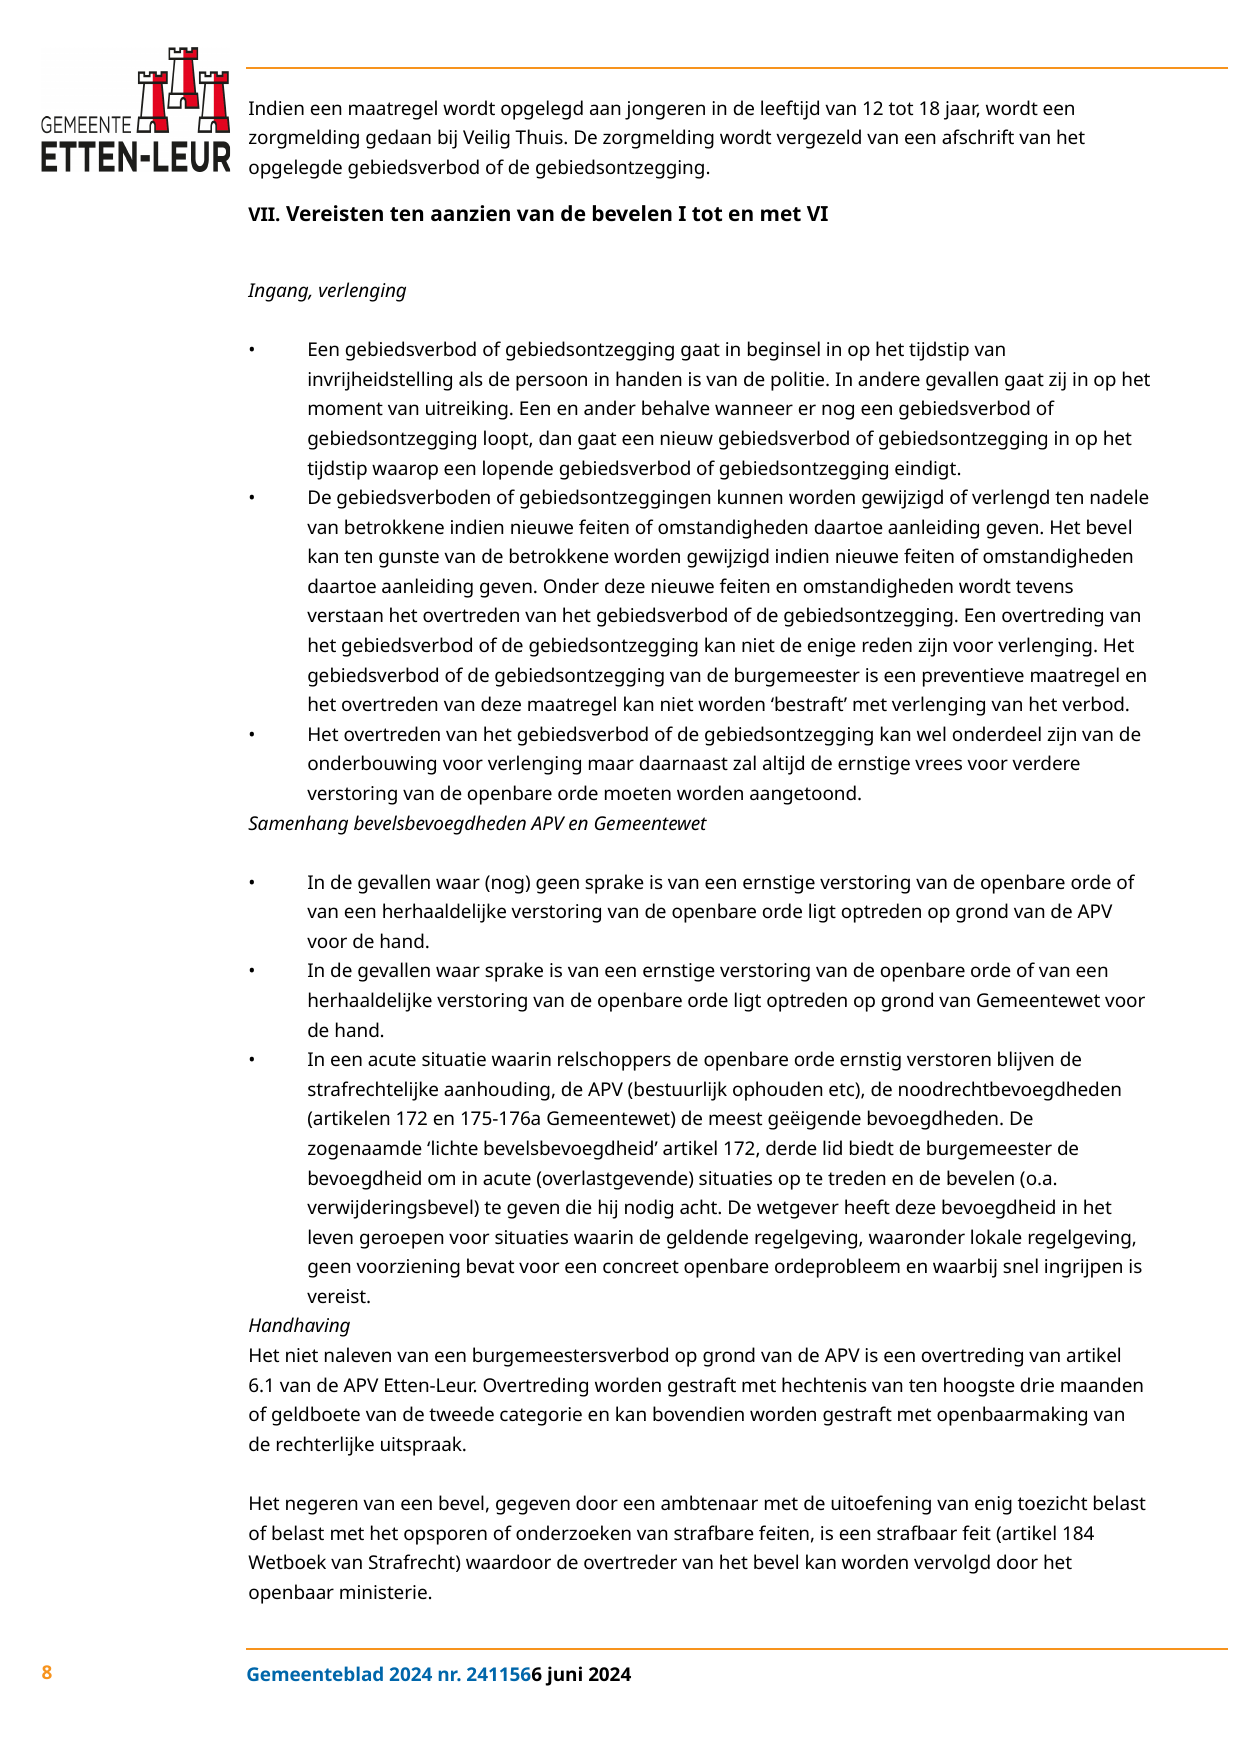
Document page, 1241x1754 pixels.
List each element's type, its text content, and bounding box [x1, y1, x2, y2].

text Het negeren van een bevel, gegeven door een ambtenaar met de uitoefening van enig toezicht belast of belast met het opsporen of onderzoeken van strafbare feiten, is een strafbaar feit (artikel 184 Wetboek van Strafrecht) waardoor de overtreder van het bevel kan worden vervolgd door het openbaar ministerie. [248, 1490, 1152, 1605]
list In een acute situatie waarin relschoppers de openbare orde ernstig verstoren blijven de strafrechtelijke aanhouding, de APV (bestuurlijk ophouden etc), de noodrechtbevoegdheden (artikelen 172 en 175-176a Gemeentewet) de meest geëigende bevoegdheden. De zogenaamde ‘lichte bevelsbevoegdheid’ artikel 172, derde lid biedt de burgemeester de bevoegdheid om in acute (overlastgevende) situaties op te treden en de bevelen (o.a. verwijderingsbevel) te geven die hij nodig acht. De wetgever heeft deze bevoegdheid in het leven geroepen voor situaties waarin de geldende regelgeving, waaronder lokale regelgeving, geen voorziening bevat voor een concreet openbare ordeprobleem en waarbij snel ingrijpen is vereist. [248, 1046, 1152, 1309]
list De gebiedsverboden of gebiedsontzeggingen kunnen worden gewijzigd of verlengd ten nadele van betrokkene indien nieuwe feiten of omstandigheden daartoe aanleiding geven. Het bevel kan ten gunste van de betrokkene worden gewijzigd indien nieuwe feiten of omstandigheden daartoe aanleiding geven. Onder deze nieuwe feiten en omstandigheden wordt tevens verstaan het overtreden van het gebiedsverbod of de gebiedsontzegging. Een overtreding van het gebiedsverbod of de gebiedsontzegging kan niet de enige reden zijn voor verlenging. Het gebiedsverbod of de gebiedsontzegging van de burgemeester is een preventieve maatregel en het overtreden van deze maatregel kan niet worden ‘bestraft’ met verlenging van het verbod. [248, 484, 1152, 717]
list In de gevallen waar sprake is van een ernstige verstoring van de openbare orde of van een herhaaldelijke verstoring van de openbare orde ligt optreden op grond van Gemeentewet voor de hand. [248, 958, 1152, 1043]
list Een gebiedsverbod of gebiedsontzegging gaat in beginsel in op het tijdstip van invrijheidstelling als de persoon in handen is van de politie. In andere gevallen gaat zij in op het moment van uitreiking. Een en ander behalve wanneer er nog een gebiedsverbod of gebiedsontzegging loopt, dan gaat een nieuw gebiedsverbod of gebiedsontzegging in op het tijdstip waarop een lopende gebiedsverbod of gebiedsontzegging eindigt. [248, 336, 1152, 481]
text VII. Vereisten ten aanzien van de bevelen I tot en met VI [248, 199, 1152, 228]
text Het niet naleven van een burgemeestersverbod op grond van de APV is een overtreding van artikel 6.1 van de APV Etten-Leur. Overtreding worden gestraft met hechtenis van ten hoogste drie maanden of geldboete van de tweede categorie en kan bovendien worden gestraft met openbaarmaking van de rechterlijke uitspraak. [248, 1342, 1152, 1457]
list Het overtreden van het gebiedsverbod of de gebiedsontzegging kan wel onderdeel zijn van de onderbouwing voor verlenging maar daarnaast zal altijd de ernstige vrees voor verdere verstoring van de openbare orde moeten worden aangetoond. [248, 721, 1152, 806]
list In de gevallen waar (nog) geen sprake is van een ernstige verstoring van de openbare orde of van een herhaaldelijke verstoring van de openbare orde ligt optreden op grond van de APV voor de hand. [248, 869, 1152, 954]
picture [41, 47, 231, 172]
text Handhaving [248, 1313, 1152, 1338]
text Indien een maatregel wordt opgelegd aan jongeren in de leeftijd van 12 tot 18 jaar, wordt een zorgmelding gedaan bij Veilig Thuis. De zorgmelding wordt vergezeld van een afschrift van het opgelegde gebiedsverbod of de gebiedsontzegging. [248, 95, 1152, 180]
text Ingang, verlenging [248, 277, 1152, 303]
text Samenhang bevelsbevoegdheden APV en Gemeentewet [248, 810, 1152, 836]
